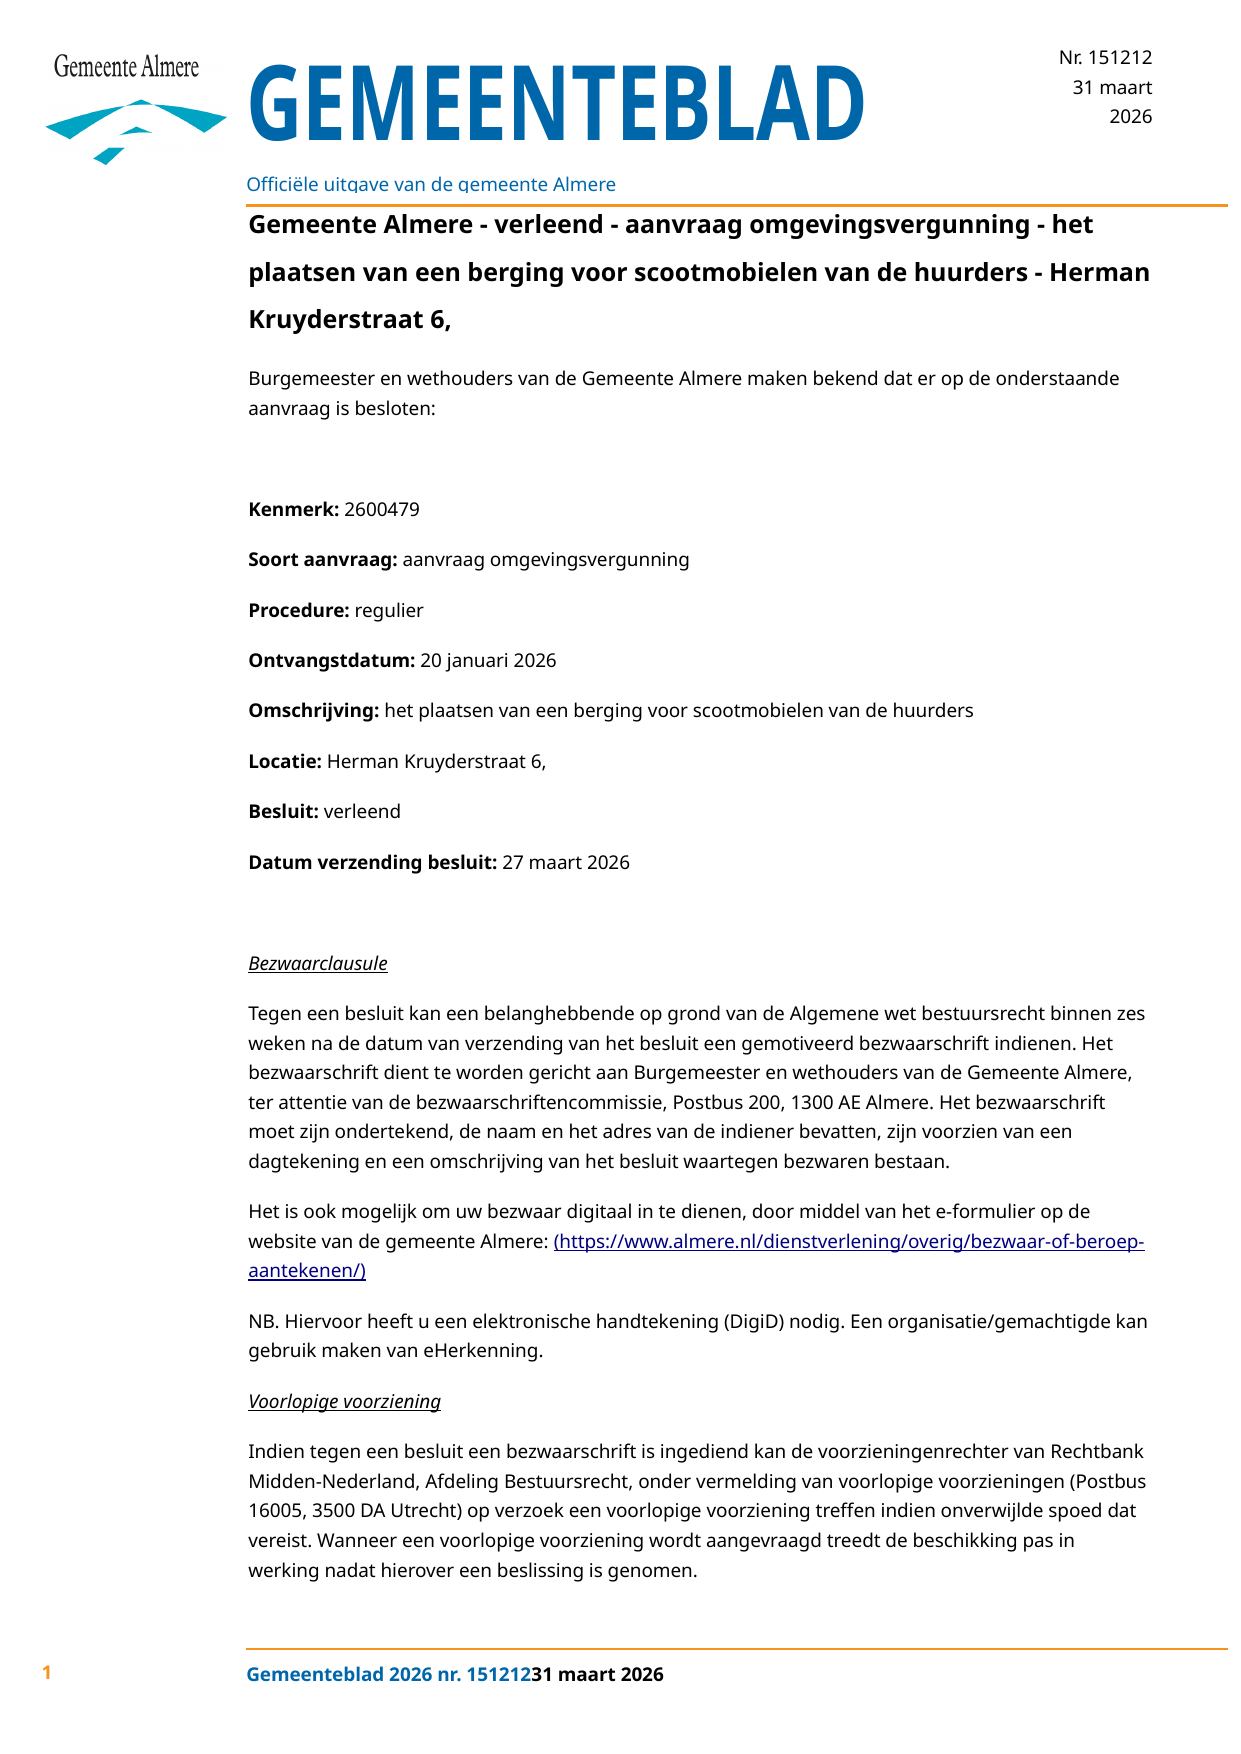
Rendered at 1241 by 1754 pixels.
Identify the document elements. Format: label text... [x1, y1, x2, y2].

text Indien tegen een besluit een bezwaarschrift is ingediend kan de voorzieningenrechter van Rechtbank Midden-Nederland, Afdeling Bestuursrecht, onder vermelding van voorlopige voorzieningen (Postbus 16005, 3500 DA Utrecht) op verzoek een voorlopige voorziening treffen indien onverwijlde spoed dat vereist. Wanneer een voorlopige voorziening wordt aangevraagd treedt de beschikking pas in werking nadat hierover een beslissing is genomen. [248, 1438, 1152, 1582]
text Omschrijving: het plaatsen van een berging voor scootmobielen van de huurders [248, 698, 1152, 723]
text Voorlopige voorziening [248, 1388, 1152, 1414]
text Bezwaarclausule [248, 950, 1152, 975]
text Ontvangstdatum: 20 januari 2026 [248, 647, 1152, 673]
text Datum verzending besluit: 27 maart 2026 [248, 849, 1152, 874]
text Kenmerk: 2600479 [248, 496, 1152, 522]
text Besluit: verleend [248, 798, 1152, 824]
text Het is ook mogelijk om uw bezwaar digitaal in te dienen, door middel van het e-formulier op de website van de gemeente Almere: (https://www.almere.nl/dienstverlening/overig/bezwaar-of-beroep-aantekenen/) [248, 1198, 1152, 1283]
text Burgemeester en wethouders van de Gemeente Almere maken bekend dat er op de onderstaande aanvraag is besloten: [248, 366, 1152, 421]
text Locatie: Herman Kruyderstraat 6, [248, 748, 1152, 774]
picture [41, 47, 231, 172]
text Gemeente Almere - verleend - aanvraag omgevingsvergunning - het plaatsen van een berging voor scootmobielen van de huurders - Herman Kruyderstraat 6, [248, 207, 1152, 336]
text Tegen een besluit kan een belanghebbende op grond van de Algemene wet bestuursrecht binnen zes weken na de datum van verzending van het besluit een gemotiveerd bezwaarschrift indienen. Het bezwaarschrift dient te worden gericht aan Burgemeester en wethouders van de Gemeente Almere, ter attentie van de bezwaarschriftencommissie, Postbus 200, 1300 AE Almere. Het bezwaarschrift moet zijn ondertekend, de naam en het adres van de indiener bevatten, zijn voorzien van een dagtekening en een omschrijving van het besluit waartegen bezwaren bestaan. [248, 1000, 1152, 1174]
text Procedure: regulier [248, 597, 1152, 622]
text Soort aanvraag: aanvraag omgevingsvergunning [248, 546, 1152, 572]
text NB. Hiervoor heeft u een elektronische handtekening (DigiD) nodig. Een organisatie/gemachtigde kan gebruik maken van eHerkenning. [248, 1308, 1152, 1363]
